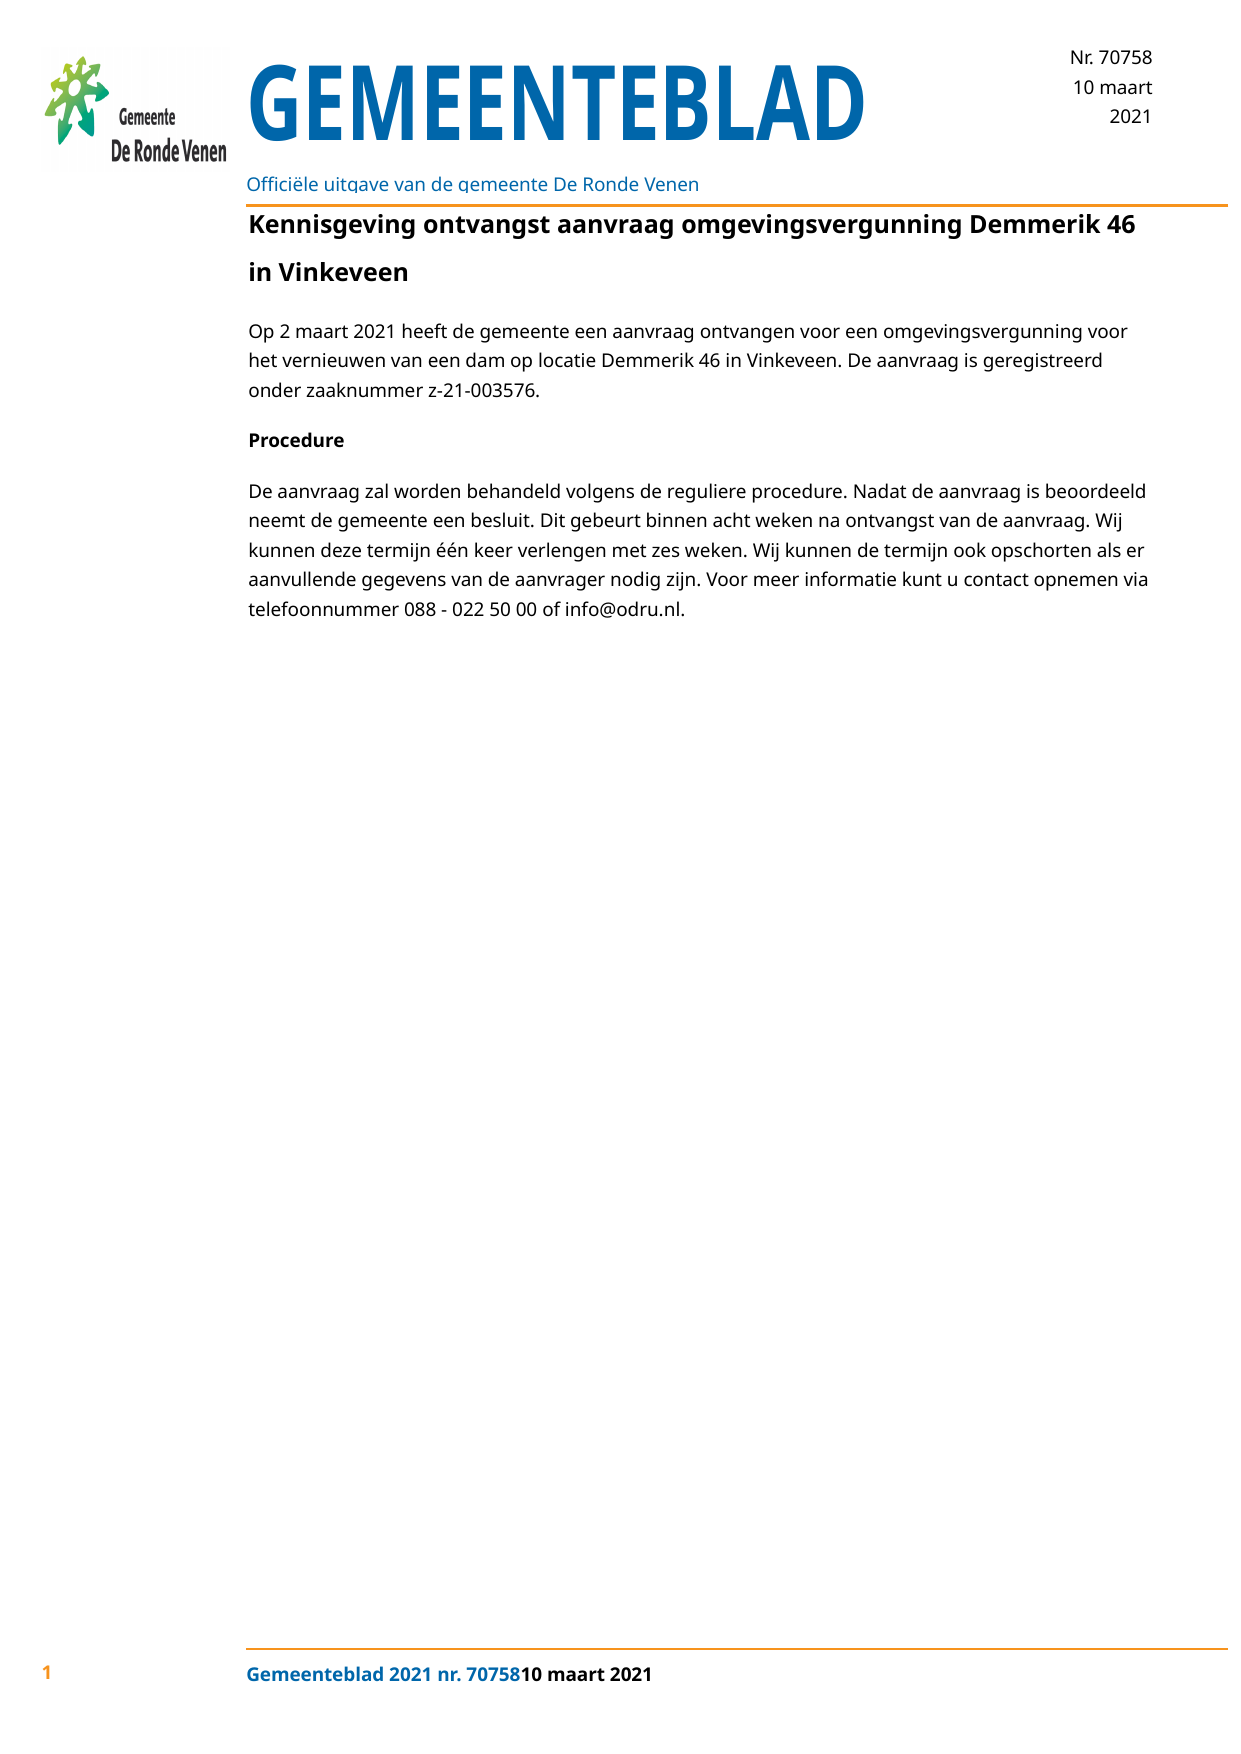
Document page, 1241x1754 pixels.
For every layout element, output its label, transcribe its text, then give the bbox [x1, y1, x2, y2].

text Procedure [248, 427, 1152, 453]
text De aanvraag zal worden behandeld volgens de reguliere procedure. Nadat de aanvraag is beoordeeld neemt de gemeente een besluit. Dit gebeurt binnen acht weken na ontvangst van de aanvraag. Wij kunnen deze termijn één keer verlengen met zes weken. Wij kunnen de termijn ook opschorten als er aanvullende gegevens van de aanvrager nodig zijn. Voor meer informatie kunt u contact opnemen via telefoonnummer 088 - 022 50 00 of info@odru.nl. [248, 478, 1152, 622]
text Op 2 maart 2021 heeft de gemeente een aanvraag ontvangen voor een omgevingsvergunning voor het vernieuwen van een dam op locatie Demmerik 46 in Vinkeveen. De aanvraag is geregistreerd onder zaaknummer z-21-003576. [248, 318, 1152, 403]
text Kennisgeving ontvangst aanvraag omgevingsvergunning Demmerik 46 in Vinkeveen [248, 207, 1152, 288]
picture [41, 47, 231, 172]
